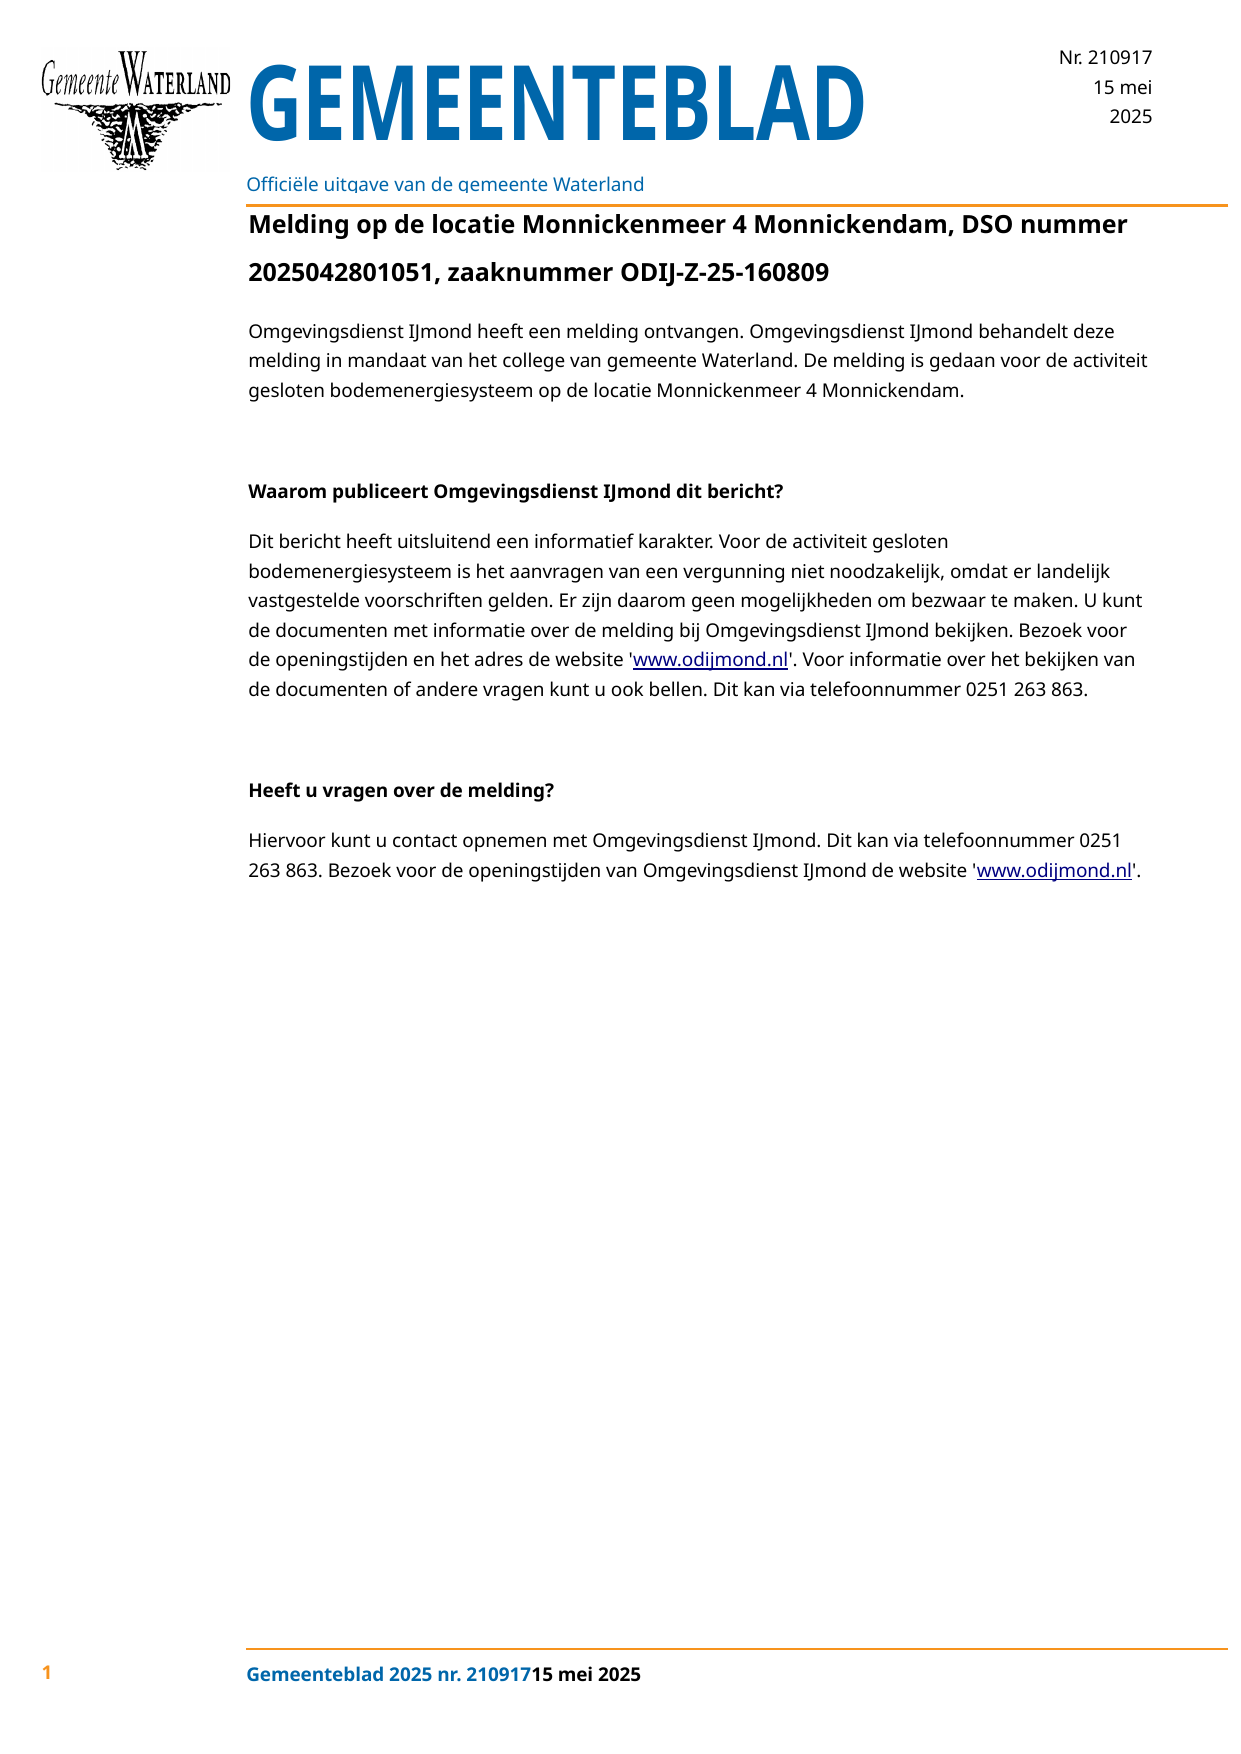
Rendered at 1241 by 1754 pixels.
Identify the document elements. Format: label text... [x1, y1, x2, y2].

picture [41, 47, 231, 172]
text Heeft u vragen over de melding? [248, 777, 1152, 803]
text Hiervoor kunt u contact opnemen met Omgevingsdienst IJmond. Dit kan via telefoonnummer 0251 263 863. Bezoek voor de openingstijden van Omgevingsdienst IJmond de website 'www.odijmond.nl'. [248, 827, 1152, 883]
text Dit bericht heeft uitsluitend een informatief karakter. Voor de activiteit gesloten bodemenergiesysteem is het aanvragen van een vergunning niet noodzakelijk, omdat er landelijk vastgestelde voorschriften gelden. Er zijn daarom geen mogelijkheden om bezwaar te maken. U kunt de documenten met informatie over de melding bij Omgevingsdienst IJmond bekijken. Bezoek voor de openingstijden en het adres de website 'www.odijmond.nl'. Voor informatie over het bekijken van de documenten of andere vragen kunt u ook bellen. Dit kan via telefoonnummer 0251 263 863. [248, 528, 1152, 702]
text Melding op de locatie Monnickenmeer 4 Monnickendam, DSO nummer 2025042801051, zaaknummer ODIJ-Z-25-160809 [248, 207, 1152, 288]
text Omgevingsdienst IJmond heeft een melding ontvangen. Omgevingsdienst IJmond behandelt deze melding in mandaat van het college van gemeente Waterland. De melding is gedaan voor de activiteit gesloten bodemenergiesysteem op de locatie Monnickenmeer 4 Monnickendam. [248, 318, 1152, 403]
text Waarom publiceert Omgevingsdienst IJmond dit bericht? [248, 478, 1152, 504]
